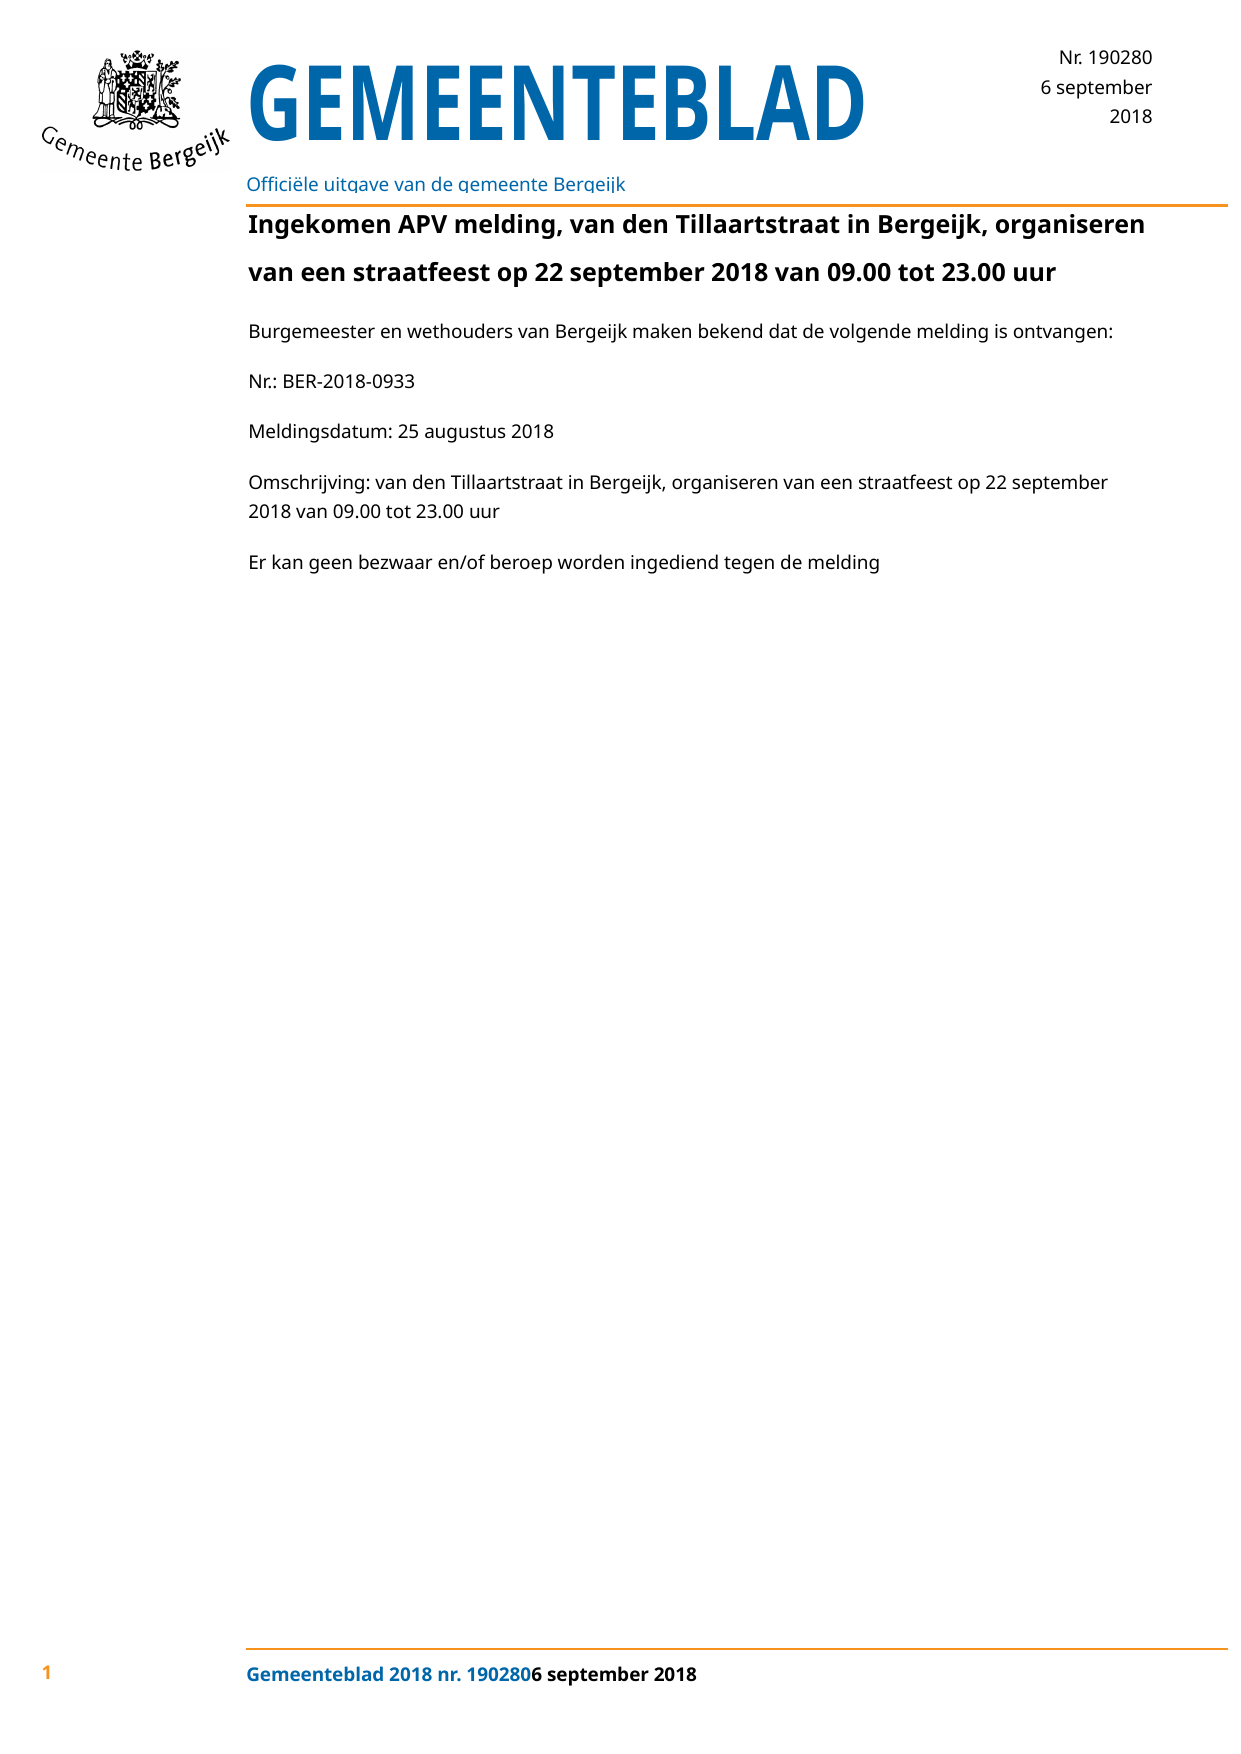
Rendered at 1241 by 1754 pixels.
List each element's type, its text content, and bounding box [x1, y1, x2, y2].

picture [41, 47, 231, 172]
text Omschrijving: van den Tillaartstraat in Bergeijk, organiseren van een straatfeest op 22 september 2018 van 09.00 tot 23.00 uur [248, 469, 1152, 524]
text Burgemeester en wethouders van Bergeijk maken bekend dat de volgende melding is ontvangen: [248, 318, 1152, 344]
text Er kan geen bezwaar en/of beroep worden ingediend tegen de melding [248, 549, 1152, 575]
text Ingekomen APV melding, van den Tillaartstraat in Bergeijk, organiseren van een straatfeest op 22 september 2018 van 09.00 tot 23.00 uur [248, 207, 1152, 288]
text Nr.: BER-2018-0933 [248, 368, 1152, 394]
text Meldingsdatum: 25 augustus 2018 [248, 419, 1152, 444]
